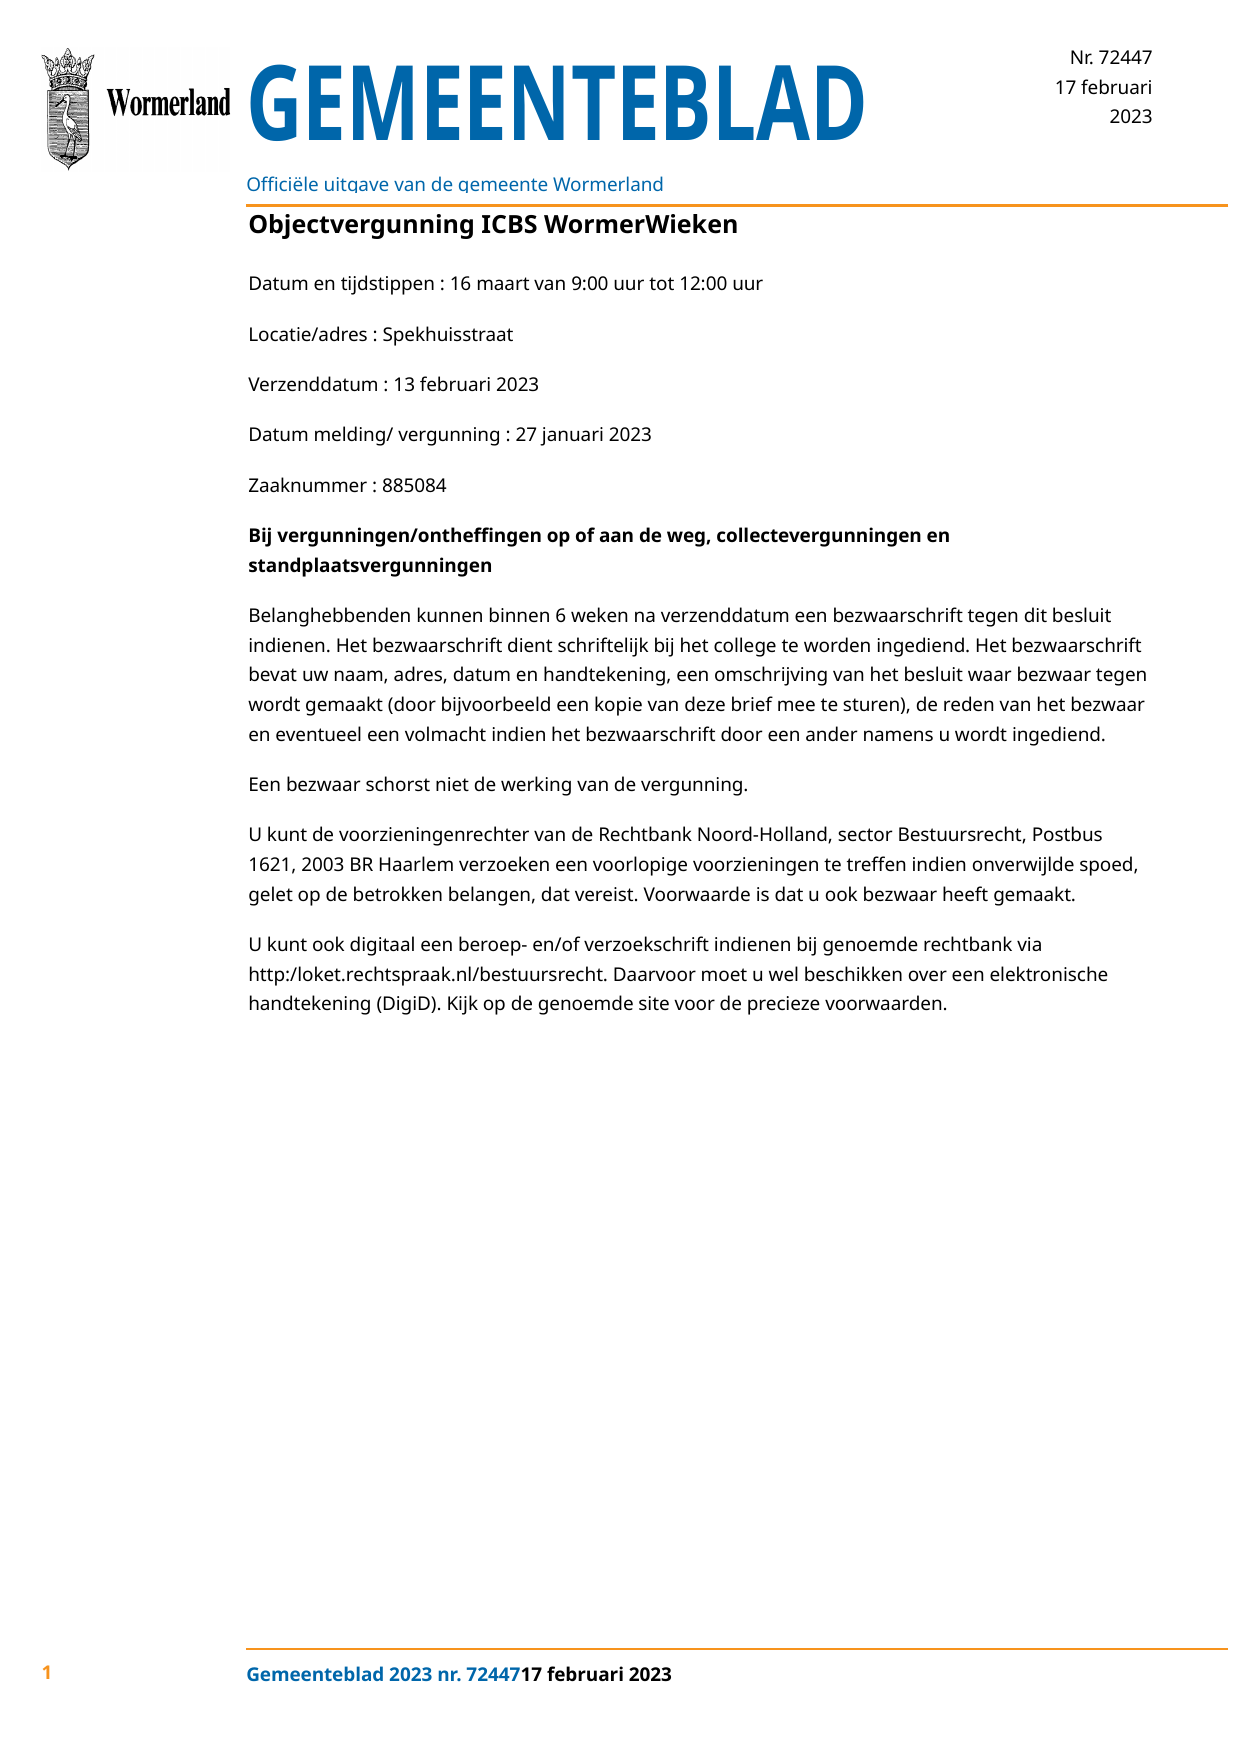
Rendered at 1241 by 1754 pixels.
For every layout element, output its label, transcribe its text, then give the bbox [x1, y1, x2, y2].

text Locatie/adres : Spekhuisstraat [248, 321, 1152, 346]
text Bij vergunningen/ontheffingen op of aan de weg, collectevergunningen en standplaatsvergunningen [248, 522, 1152, 578]
picture [41, 47, 231, 172]
text Objectvergunning ICBS WormerWieken [248, 207, 1152, 241]
text Zaaknummer : 885084 [248, 472, 1152, 498]
text Verzenddatum : 13 februari 2023 [248, 371, 1152, 397]
text Datum en tijdstippen : 16 maart van 9:00 uur tot 12:00 uur [248, 270, 1152, 296]
text Datum melding/ vergunning : 27 januari 2023 [248, 422, 1152, 447]
text U kunt de voorzieningenrechter van de Rechtbank Noord-Holland, sector Bestuursrecht, Postbus 1621, 2003 BR Haarlem verzoeken een voorlopige voorzieningen te treffen indien onverwijlde spoed, gelet op de betrokken belangen, dat vereist. Voorwaarde is dat u ook bezwaar heeft gemaakt. [248, 822, 1152, 906]
text Belanghebbenden kunnen binnen 6 weken na verzenddatum een bezwaarschrift tegen dit besluit indienen. Het bezwaarschrift dient schriftelijk bij het college te worden ingediend. Het bezwaarschrift bevat uw naam, adres, datum en handtekening, een omschrijving van het besluit waar bezwaar tegen wordt gemaakt (door bijvoorbeeld een kopie van deze brief mee te sturen), de reden van het bezwaar en eventueel een volmacht indien het bezwaarschrift door een ander namens u wordt ingediend. [248, 602, 1152, 746]
text U kunt ook digitaal een beroep- en/of verzoekschrift indienen bij genoemde rechtbank via http:/loket.rechtspraak.nl/bestuursrecht. Daarvoor moet u wel beschikken over een elektronische handtekening (DigiD). Kijk op de genoemde site voor de precieze voorwaarden. [248, 931, 1152, 1016]
text Een bezwaar schorst niet de werking van de vergunning. [248, 771, 1152, 797]
